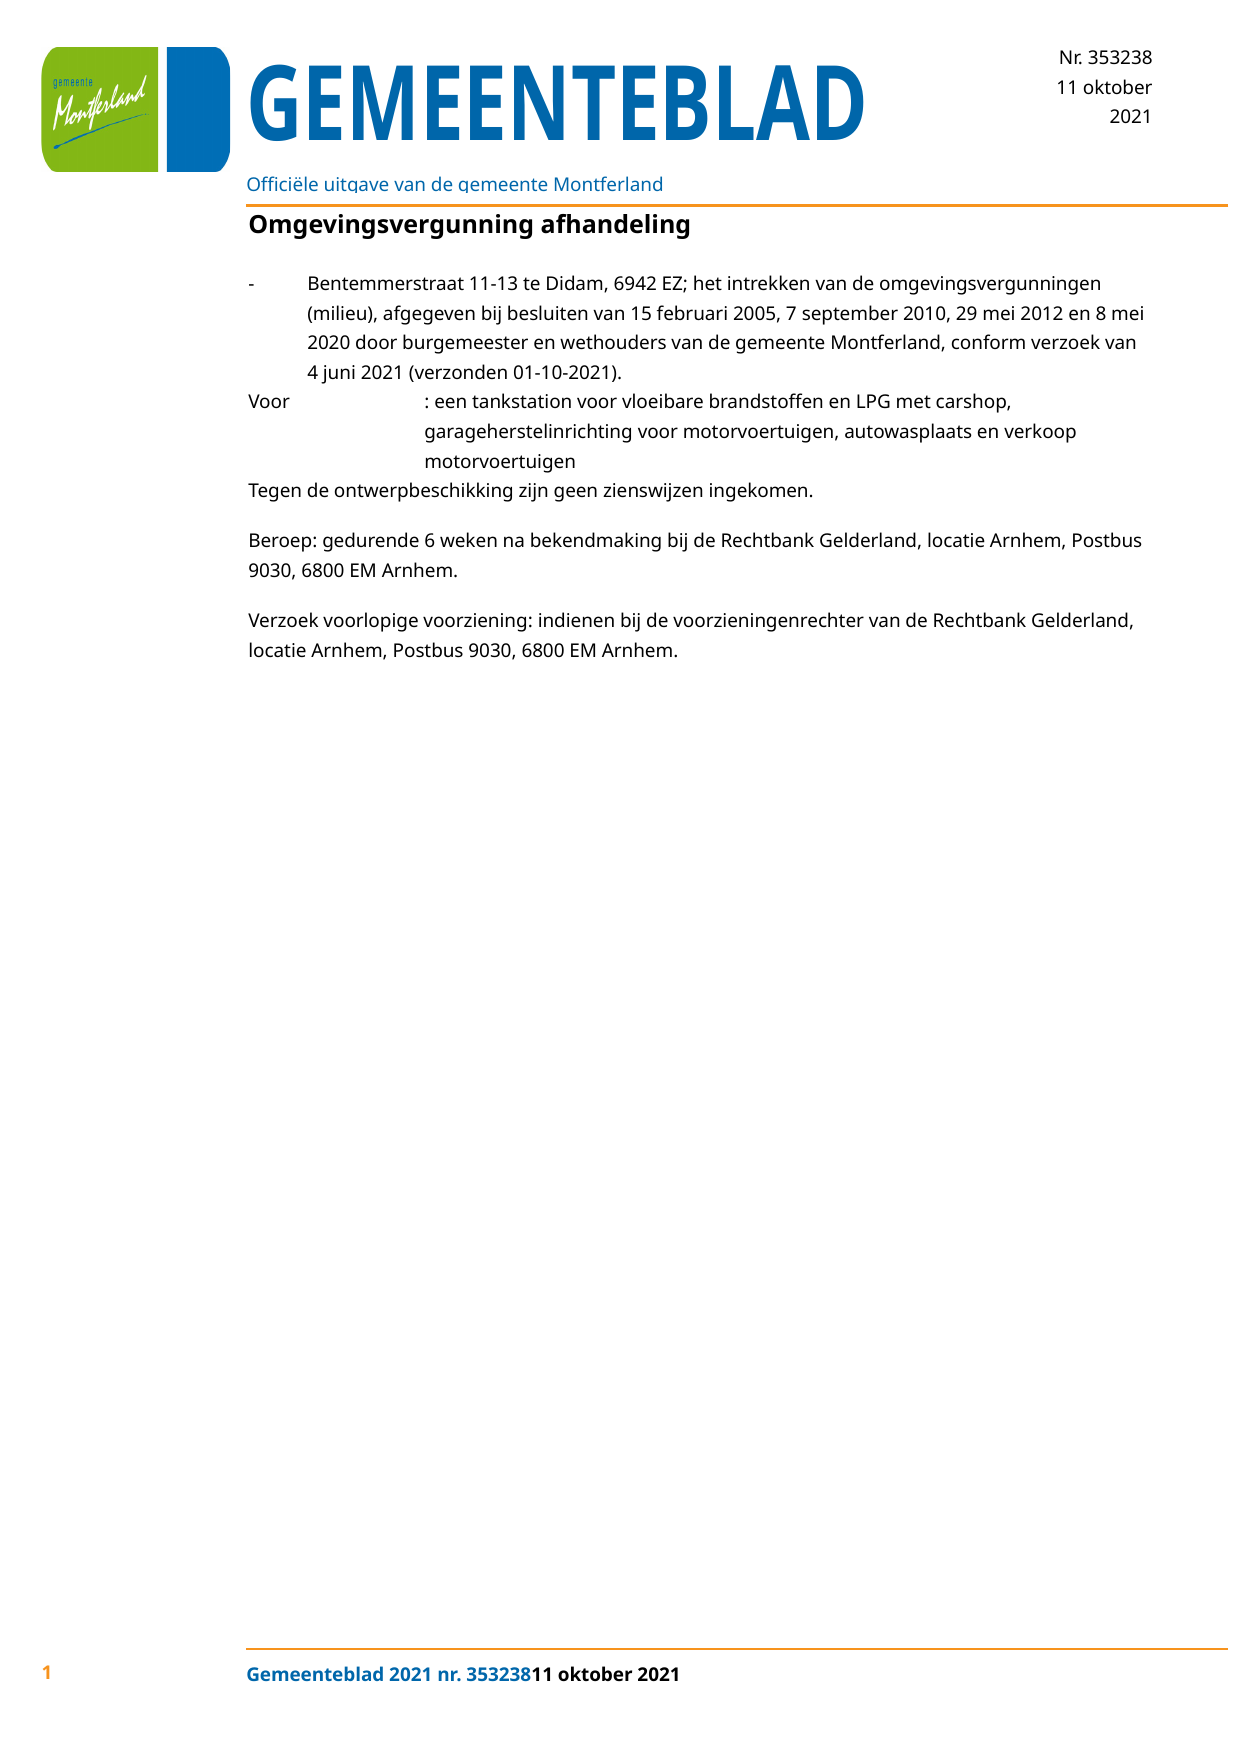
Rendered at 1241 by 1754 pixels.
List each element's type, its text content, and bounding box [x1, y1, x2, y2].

text Omgevingsvergunning afhandeling [248, 207, 1152, 241]
table_header Voor [248, 389, 424, 474]
list Bentemmerstraat 11-13 te Didam, 6942 EZ; het intrekken van de omgevingsvergunningen (milieu), afgegeven bij besluiten van 15 februari 2005, 7 september 2010, 29 mei 2012 en 8 mei 2020 door burgemeester en wethouders van de gemeente Montferland, conform verzoek van 4 juni 2021 (verzonden 01-10-2021). [248, 270, 1152, 385]
text Verzoek voorlopige voorziening: indienen bij de voorzieningenrechter van de Rechtbank Gelderland, locatie Arnhem, Postbus 9030, 6800 EM Arnhem. [248, 607, 1152, 663]
table_header : een tankstation voor vloeibare brandstoffen en LPG met carshop, garageherstelinrichting voor motorvoertuigen, autowasplaats en verkoop motorvoertuigen [424, 389, 1152, 474]
text Tegen de ontwerpbeschikking zijn geen zienswijzen ingekomen. [248, 477, 1152, 503]
picture [41, 47, 231, 172]
text Beroep: gedurende 6 weken na bekendmaking bij de Rechtbank Gelderland, locatie Arnhem, Postbus 9030, 6800 EM Arnhem. [248, 527, 1152, 583]
